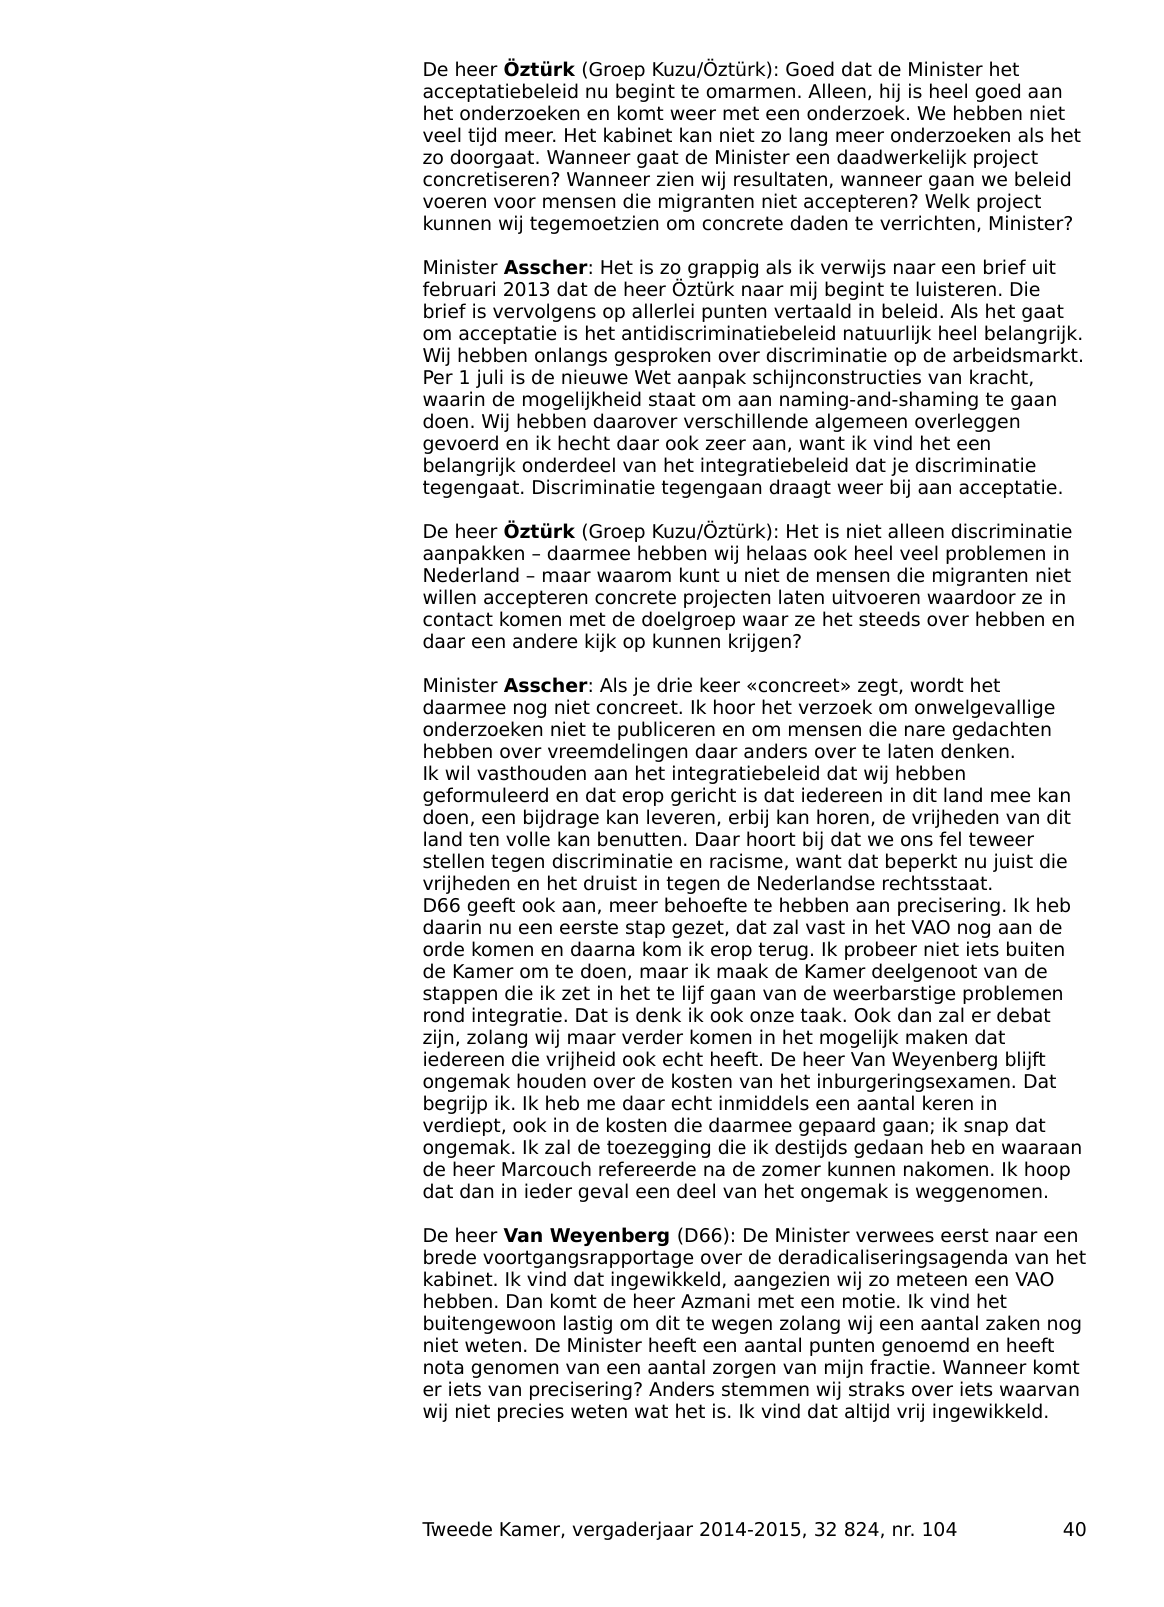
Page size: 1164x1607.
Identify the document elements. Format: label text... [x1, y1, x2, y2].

text D66 geeft ook aan, meer behoefte te hebben aan precisering. Ik heb daarin nu een eerste stap gezet, dat zal vast in het VAO nog aan de orde komen en daarna kom ik erop terug. Ik probeer niet iets buiten de Kamer om te doen, maar ik maak de Kamer deelgenoot van de stappen die ik zet in het te lijf gaan van de weerbarstige problemen rond integratie. Dat is denk ik ook onze taak. Ook dan zal er debat zijn, zolang wij maar verder komen in het mogelijk maken dat iedereen die vrijheid ook echt heeft. De heer Van Weyenberg blijft ongemak houden over de kosten van het inburgeringsexamen. Dat begrijp ik. Ik heb me daar echt inmiddels een aantal keren in verdiept, ook in de kosten die daarmee gepaard gaan; ik snap dat ongemak. Ik zal de toezegging die ik destijds gedaan heb en waaraan de heer Marcouch refereerde na de zomer kunnen nakomen. Ik hoop dat dan in ieder geval een deel van het ongemak is weggenomen. [422, 895, 1087, 1203]
text De heer Öztürk (Groep Kuzu/Öztürk): Het is niet alleen discriminatie aanpakken – daarmee hebben wij helaas ook heel veel problemen in Nederland – maar waarom kunt u niet de mensen die migranten niet willen accepteren concrete projecten laten uitvoeren waardoor ze in contact komen met de doelgroep waar ze het steeds over hebben en daar een andere kijk op kunnen krijgen? [422, 521, 1087, 653]
text De heer Öztürk (Groep Kuzu/Öztürk): Goed dat de Minister het acceptatiebeleid nu begint te omarmen. Alleen, hij is heel goed aan het onderzoeken en komt weer met een onderzoek. We hebben niet veel tijd meer. Het kabinet kan niet zo lang meer onderzoeken als het zo doorgaat. Wanneer gaat de Minister een daadwerkelijk project concretiseren? Wanneer zien wij resultaten, wanneer gaan we beleid voeren voor mensen die migranten niet accepteren? Welk project kunnen wij tegemoetzien om concrete daden te verrichten, Minister? [422, 59, 1087, 235]
text De heer Van Weyenberg (D66): De Minister verwees eerst naar een brede voortgangsrapportage over de deradicaliseringsagenda van het kabinet. Ik vind dat ingewikkeld, aangezien wij zo meteen een VAO hebben. Dan komt de heer Azmani met een motie. Ik vind het buitengewoon lastig om dit te wegen zolang wij een aantal zaken nog niet weten. De Minister heeft een aantal punten genoemd en heeft nota genomen van een aantal zorgen van mijn fractie. Wanneer komt er iets van precisering? Anders stemmen wij straks over iets waarvan wij niet precies weten wat het is. Ik vind dat altijd vrij ingewikkeld. [422, 1225, 1087, 1423]
text Minister Asscher: Het is zo grappig als ik verwijs naar een brief uit februari 2013 dat de heer Öztürk naar mij begint te luisteren. Die brief is vervolgens op allerlei punten vertaald in beleid. Als het gaat om acceptatie is het antidiscriminatiebeleid natuurlijk heel belangrijk. Wij hebben onlangs gesproken over discriminatie op de arbeidsmarkt. Per 1 juli is de nieuwe Wet aanpak schijnconstructies van kracht, waarin de mogelijkheid staat om aan naming-and-shaming te gaan doen. Wij hebben daarover verschillende algemeen overleggen gevoerd en ik hecht daar ook zeer aan, want ik vind het een belangrijk onderdeel van het integratiebeleid dat je discriminatie tegengaat. Discriminatie tegengaan draagt weer bij aan acceptatie. [422, 257, 1087, 499]
text Minister Asscher: Als je drie keer «concreet» zegt, wordt het daarmee nog niet concreet. Ik hoor het verzoek om onwelgevallige onderzoeken niet te publiceren en om mensen die nare gedachten hebben over vreemdelingen daar anders over te laten denken. [422, 675, 1087, 763]
text Ik wil vasthouden aan het integratiebeleid dat wij hebben geformuleerd en dat erop gericht is dat iedereen in dit land mee kan doen, een bijdrage kan leveren, erbij kan horen, de vrijheden van dit land ten volle kan benutten. Daar hoort bij dat we ons fel teweer stellen tegen discriminatie en racisme, want dat beperkt nu juist die vrijheden en het druist in tegen de Nederlandse rechtsstaat. [422, 763, 1087, 895]
